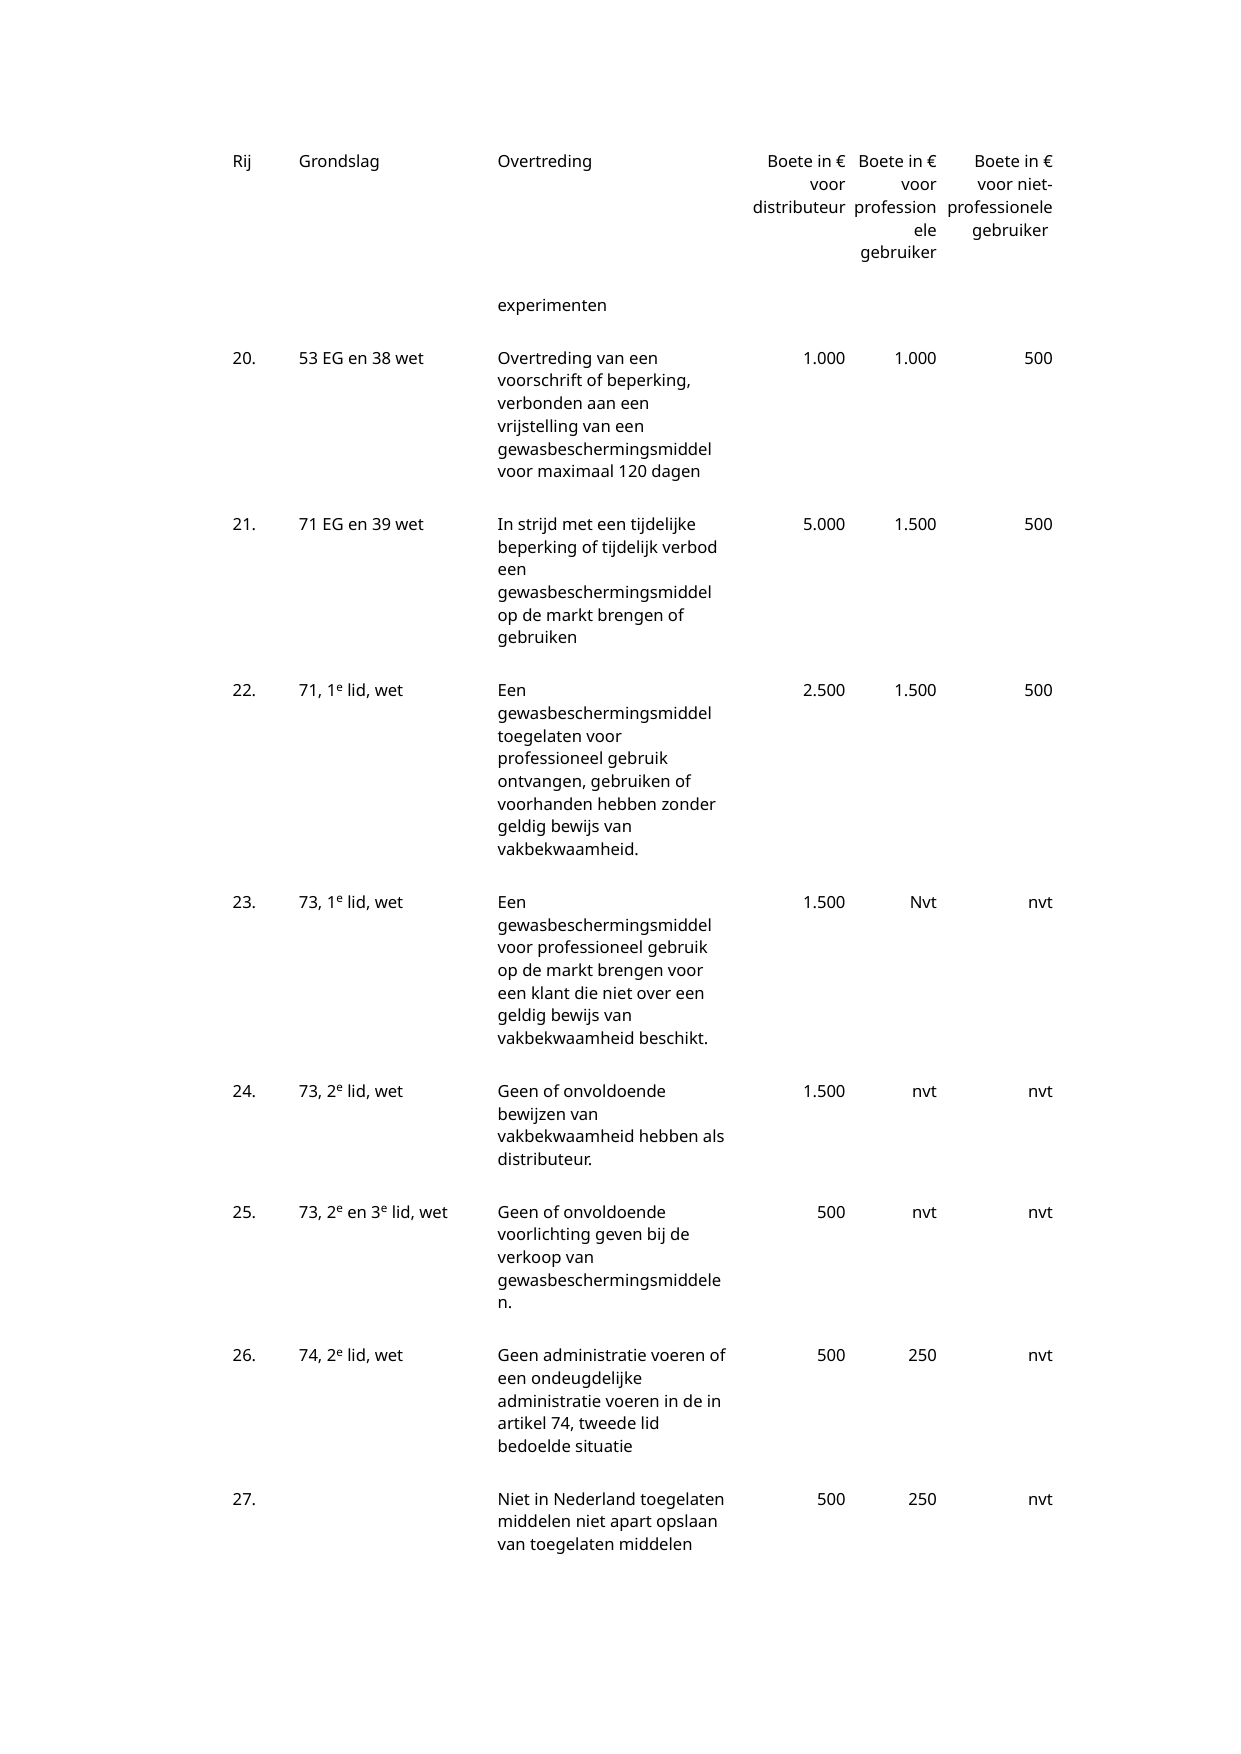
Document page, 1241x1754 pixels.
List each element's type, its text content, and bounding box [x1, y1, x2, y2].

table_cell Niet in Nederland toegelaten middelen niet apart opslaan van toegelaten middelen [498, 1487, 729, 1585]
table_cell Een gewasbeschermingsmiddel voor professioneel gebruik op de markt brengen voor een klant die niet over een geldig bewijs van vakbekwaamheid beschikt. [498, 890, 729, 1079]
table_cell Geen of onvoldoende bewijzen van vakbekwaamheid hebben als distributeur. [498, 1079, 729, 1200]
table_header Boete in € voor professionele gebruiker [845, 150, 937, 293]
table_cell 500 [937, 346, 1053, 512]
table_cell 1.000 [845, 346, 937, 512]
table_header Rij [233, 150, 299, 293]
table_cell Overtreding van een voorschrift of beperking, verbonden aan een vrijstelling van een gewasbeschermingsmiddel voor maximaal 120 dagen [498, 346, 729, 512]
table_header Boete in € voor niet-professionele gebruiker [937, 150, 1053, 293]
table_cell 20. [233, 346, 299, 512]
table_cell 1.000 [730, 346, 845, 512]
table_cell 1.500 [845, 513, 937, 679]
table_cell 500 [730, 1487, 845, 1585]
table_cell 71, 1e lid, wet [299, 679, 497, 890]
table_cell 500 [937, 679, 1053, 890]
table_cell [937, 294, 1053, 346]
table_cell [233, 294, 299, 346]
table_cell nvt [937, 1344, 1053, 1487]
table_cell 500 [937, 513, 1053, 679]
table_cell nvt [937, 1200, 1053, 1344]
table_cell nvt [845, 1200, 937, 1344]
table_header Grondslag [299, 150, 497, 293]
table_cell 53 EG en 38 wet [299, 346, 497, 512]
table_cell nvt [937, 890, 1053, 1079]
table_cell 5.000 [730, 513, 845, 679]
table_cell 23. [233, 890, 299, 1079]
table_cell [299, 294, 497, 346]
table_cell [299, 1487, 497, 1585]
table_cell 1.500 [730, 1079, 845, 1200]
table_cell 500 [730, 1344, 845, 1487]
table_cell Geen of onvoldoende voorlichting geven bij de verkoop van gewasbeschermingsmiddelen. [498, 1200, 729, 1344]
table_cell Nvt [845, 890, 937, 1079]
table_cell 250 [845, 1344, 937, 1487]
table_cell 25. [233, 1200, 299, 1344]
table_cell [845, 294, 937, 346]
table_cell In strijd met een tijdelijke beperking of tijdelijk verbod een gewasbeschermingsmiddel op de markt brengen of gebruiken [498, 513, 729, 679]
table_cell 27. [233, 1487, 299, 1585]
table_cell 500 [730, 1200, 845, 1344]
table_header Boete in € voor distributeur [730, 150, 845, 293]
table_cell nvt [937, 1079, 1053, 1200]
table_cell nvt [845, 1079, 937, 1200]
table_cell 71 EG en 39 wet [299, 513, 497, 679]
table_cell Een gewasbeschermingsmiddel toegelaten voor professioneel gebruik ontvangen, gebruiken of voorhanden hebben zonder geldig bewijs van vakbekwaamheid. [498, 679, 729, 890]
table_cell 74, 2e lid, wet [299, 1344, 497, 1487]
table_cell experimenten [498, 294, 729, 346]
table_cell 250 [845, 1487, 937, 1585]
table_cell 1.500 [730, 890, 845, 1079]
table_cell 24. [233, 1079, 299, 1200]
table_cell 73, 2e lid, wet [299, 1079, 497, 1200]
table_cell 26. [233, 1344, 299, 1487]
table_cell nvt [937, 1487, 1053, 1585]
table_cell Geen administratie voeren of een ondeugdelijke administratie voeren in de in artikel 74, tweede lid bedoelde situatie [498, 1344, 729, 1487]
table_header Overtreding [498, 150, 729, 293]
table_cell 2.500 [730, 679, 845, 890]
table_cell [730, 294, 845, 346]
table_cell 22. [233, 679, 299, 890]
table_cell 73, 2e en 3e lid, wet [299, 1200, 497, 1344]
table_cell 1.500 [845, 679, 937, 890]
table_cell 21. [233, 513, 299, 679]
table_cell 73, 1e lid, wet [299, 890, 497, 1079]
